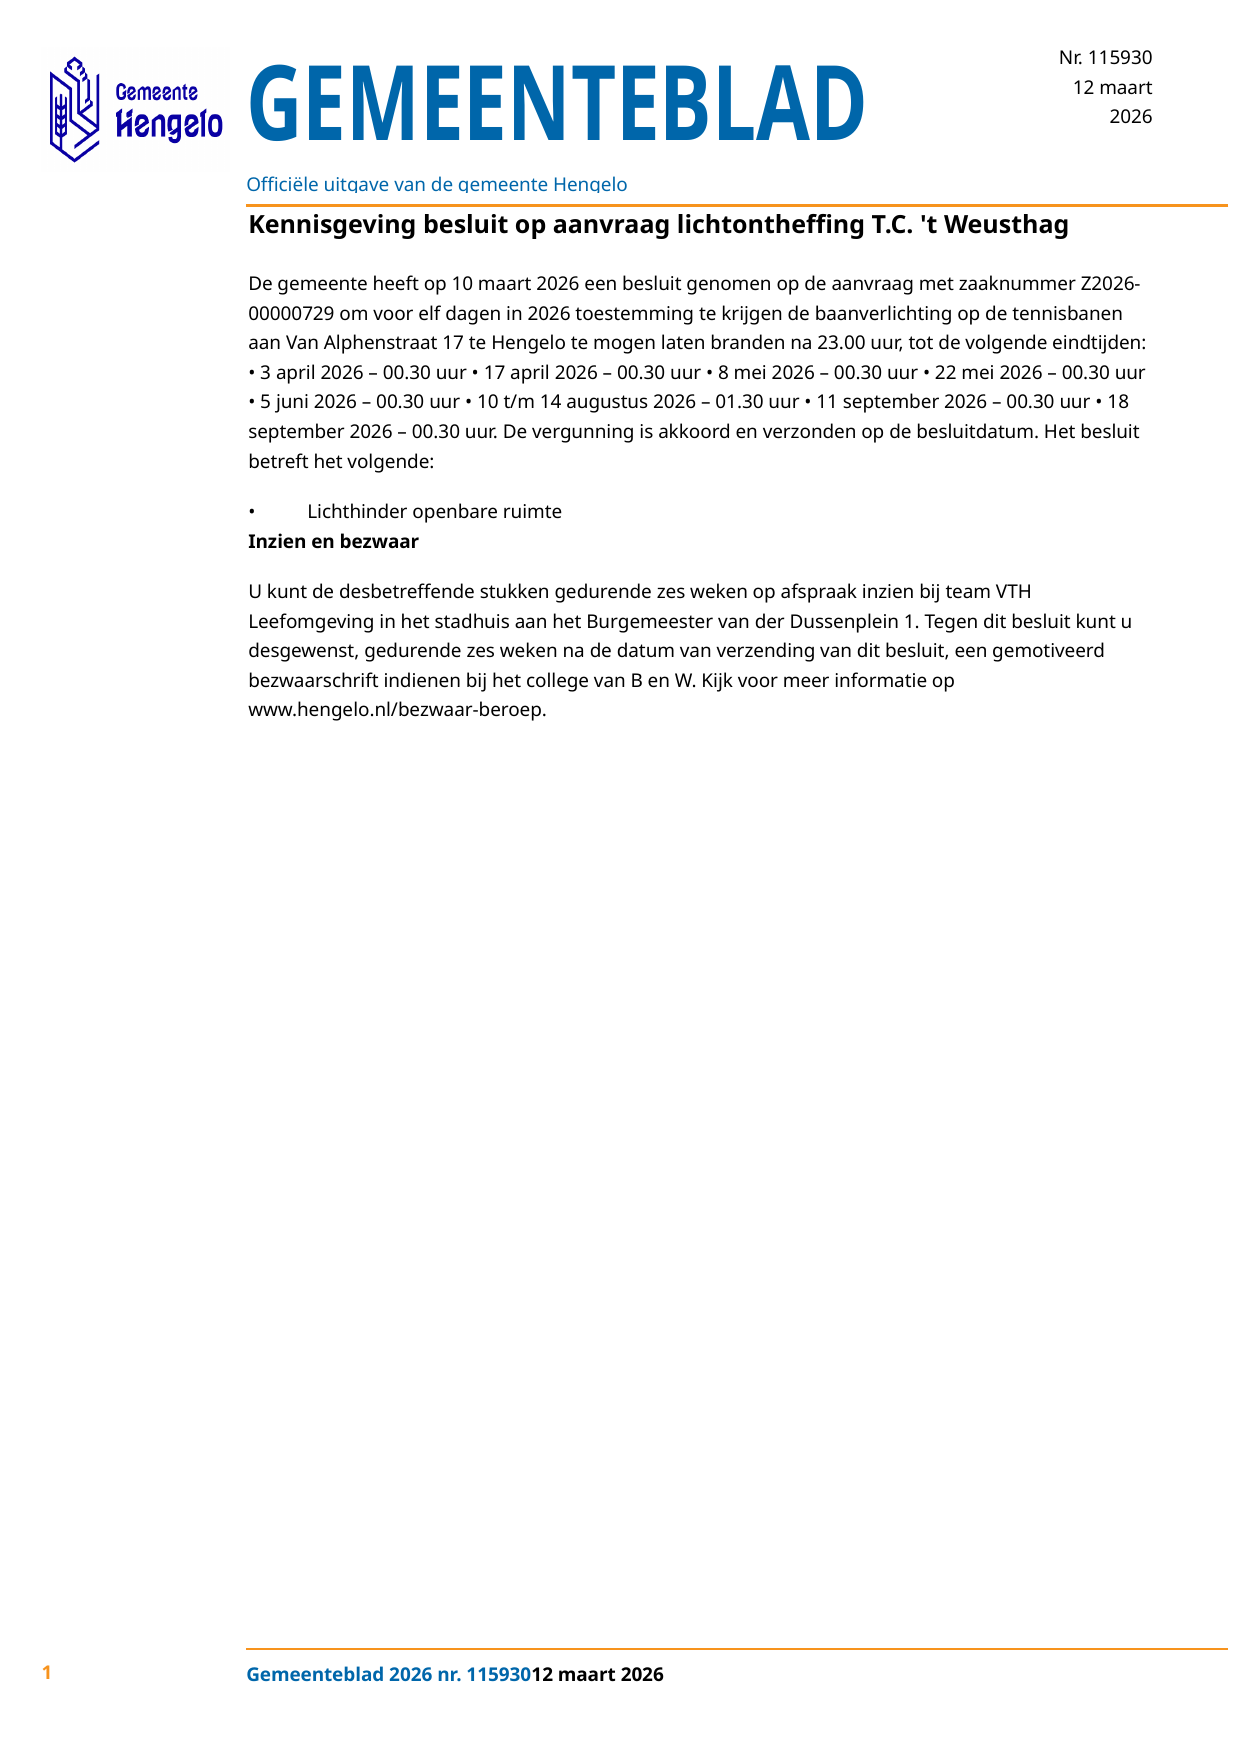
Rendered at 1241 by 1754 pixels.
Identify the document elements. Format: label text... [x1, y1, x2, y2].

text De gemeente heeft op 10 maart 2026 een besluit genomen op de aanvraag met zaaknummer Z2026-00000729 om voor elf dagen in 2026 toestemming te krijgen de baanverlichting op de tennisbanen aan Van Alphenstraat 17 te Hengelo te mogen laten branden na 23.00 uur, tot de volgende eindtijden: • 3 april 2026 – 00.30 uur • 17 april 2026 – 00.30 uur • 8 mei 2026 – 00.30 uur • 22 mei 2026 – 00.30 uur • 5 juni 2026 – 00.30 uur • 10 t/m 14 augustus 2026 – 01.30 uur • 11 september 2026 – 00.30 uur • 18 september 2026 – 00.30 uur. De vergunning is akkoord en verzonden op de besluitdatum. Het besluit betreft het volgende: [248, 270, 1152, 473]
picture [41, 47, 231, 172]
text U kunt de desbetreffende stukken gedurende zes weken op afspraak inzien bij team VTH Leefomgeving in het stadhuis aan het Burgemeester van der Dussenplein 1. Tegen dit besluit kunt u desgewenst, gedurende zes weken na de datum van verzending van dit besluit, een gemotiveerd bezwaarschrift indienen bij het college van B en W. Kijk voor meer informatie op www.hengelo.nl/bezwaar-beroep. [248, 578, 1152, 722]
list Lichthinder openbare ruimte [248, 498, 1152, 524]
text Inzien en bezwaar [248, 528, 1152, 553]
text Kennisgeving besluit op aanvraag lichtontheffing T.C. 't Weusthag [248, 207, 1152, 241]
